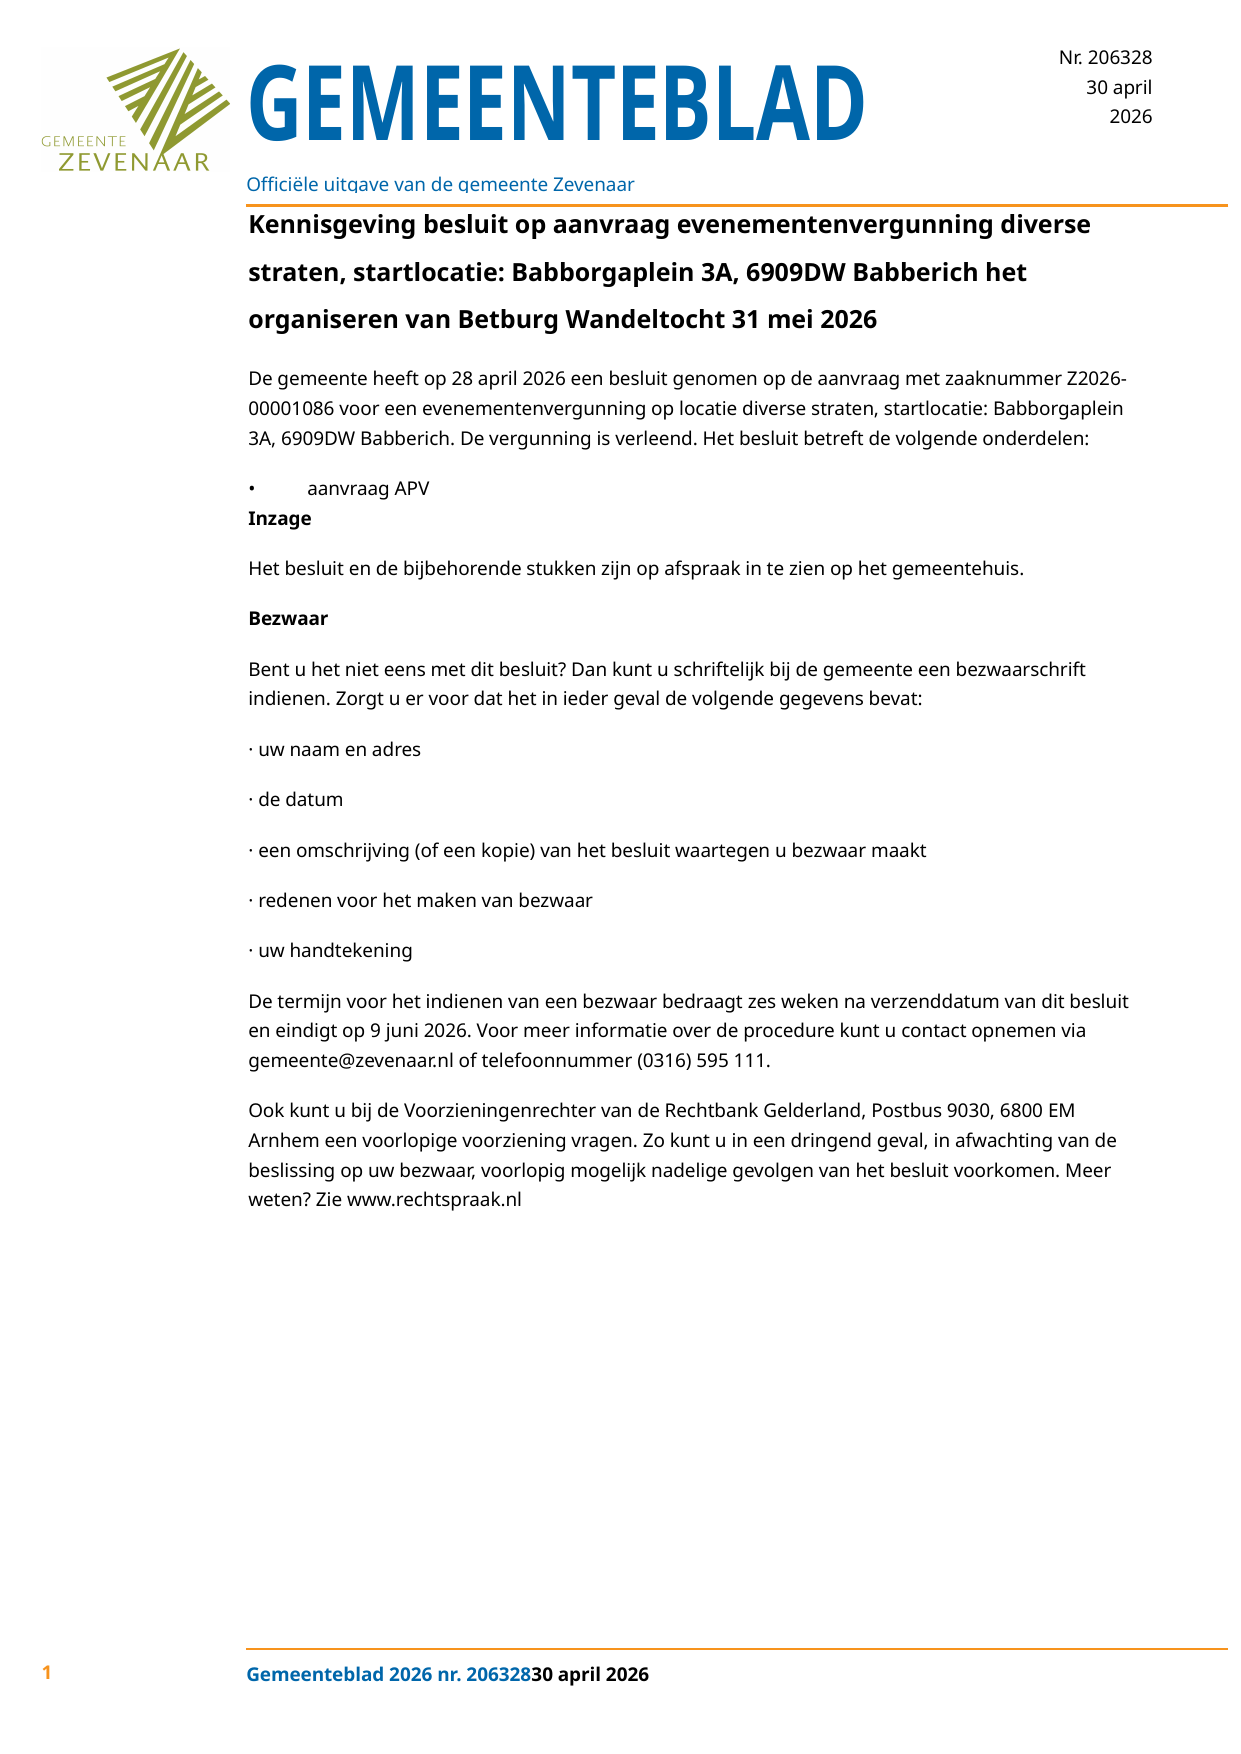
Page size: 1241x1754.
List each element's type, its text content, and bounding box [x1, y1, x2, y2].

text · uw naam en adres [248, 736, 1152, 762]
list aanvraag APV [248, 475, 1152, 501]
text Het besluit en de bijbehorende stukken zijn op afspraak in te zien op het gemeentehuis. [248, 555, 1152, 581]
text · uw handtekening [248, 938, 1152, 963]
text · een omschrijving (of een kopie) van het besluit waartegen u bezwaar maakt [248, 837, 1152, 862]
text De gemeente heeft op 28 april 2026 een besluit genomen op de aanvraag met zaaknummer Z2026-00001086 voor een evenementenvergunning op locatie diverse straten, startlocatie: Babborgaplein 3A, 6909DW Babberich. De vergunning is verleend. Het besluit betreft de volgende onderdelen: [248, 366, 1152, 450]
picture [41, 47, 231, 172]
text De termijn voor het indienen van een bezwaar bedraagt zes weken na verzenddatum van dit besluit en eindigt op 9 juni 2026. Voor meer informatie over de procedure kunt u contact opnemen via gemeente@zevenaar.nl of telefoonnummer (0316) 595 111. [248, 988, 1152, 1073]
text Inzage [248, 505, 1152, 530]
text Ook kunt u bij de Voorzieningenrechter van de Rechtbank Gelderland, Postbus 9030, 6800 EM Arnhem een voorlopige voorziening vragen. Zo kunt u in een dringend geval, in afwachting van de beslissing op uw bezwaar, voorlopig mogelijk nadelige gevolgen van het besluit voorkomen. Meer weten? Zie www.rechtspraak.nl [248, 1098, 1152, 1212]
text Bent u het niet eens met dit besluit? Dan kunt u schriftelijk bij de gemeente een bezwaarschrift indienen. Zorgt u er voor dat het in ieder geval de volgende gegevens bevat: [248, 656, 1152, 711]
text · de datum [248, 786, 1152, 812]
text · redenen voor het maken van bezwaar [248, 887, 1152, 913]
text Bezwaar [248, 606, 1152, 631]
text Kennisgeving besluit op aanvraag evenementenvergunning diverse straten, startlocatie: Babborgaplein 3A, 6909DW Babberich het organiseren van Betburg Wandeltocht 31 mei 2026 [248, 207, 1152, 336]
